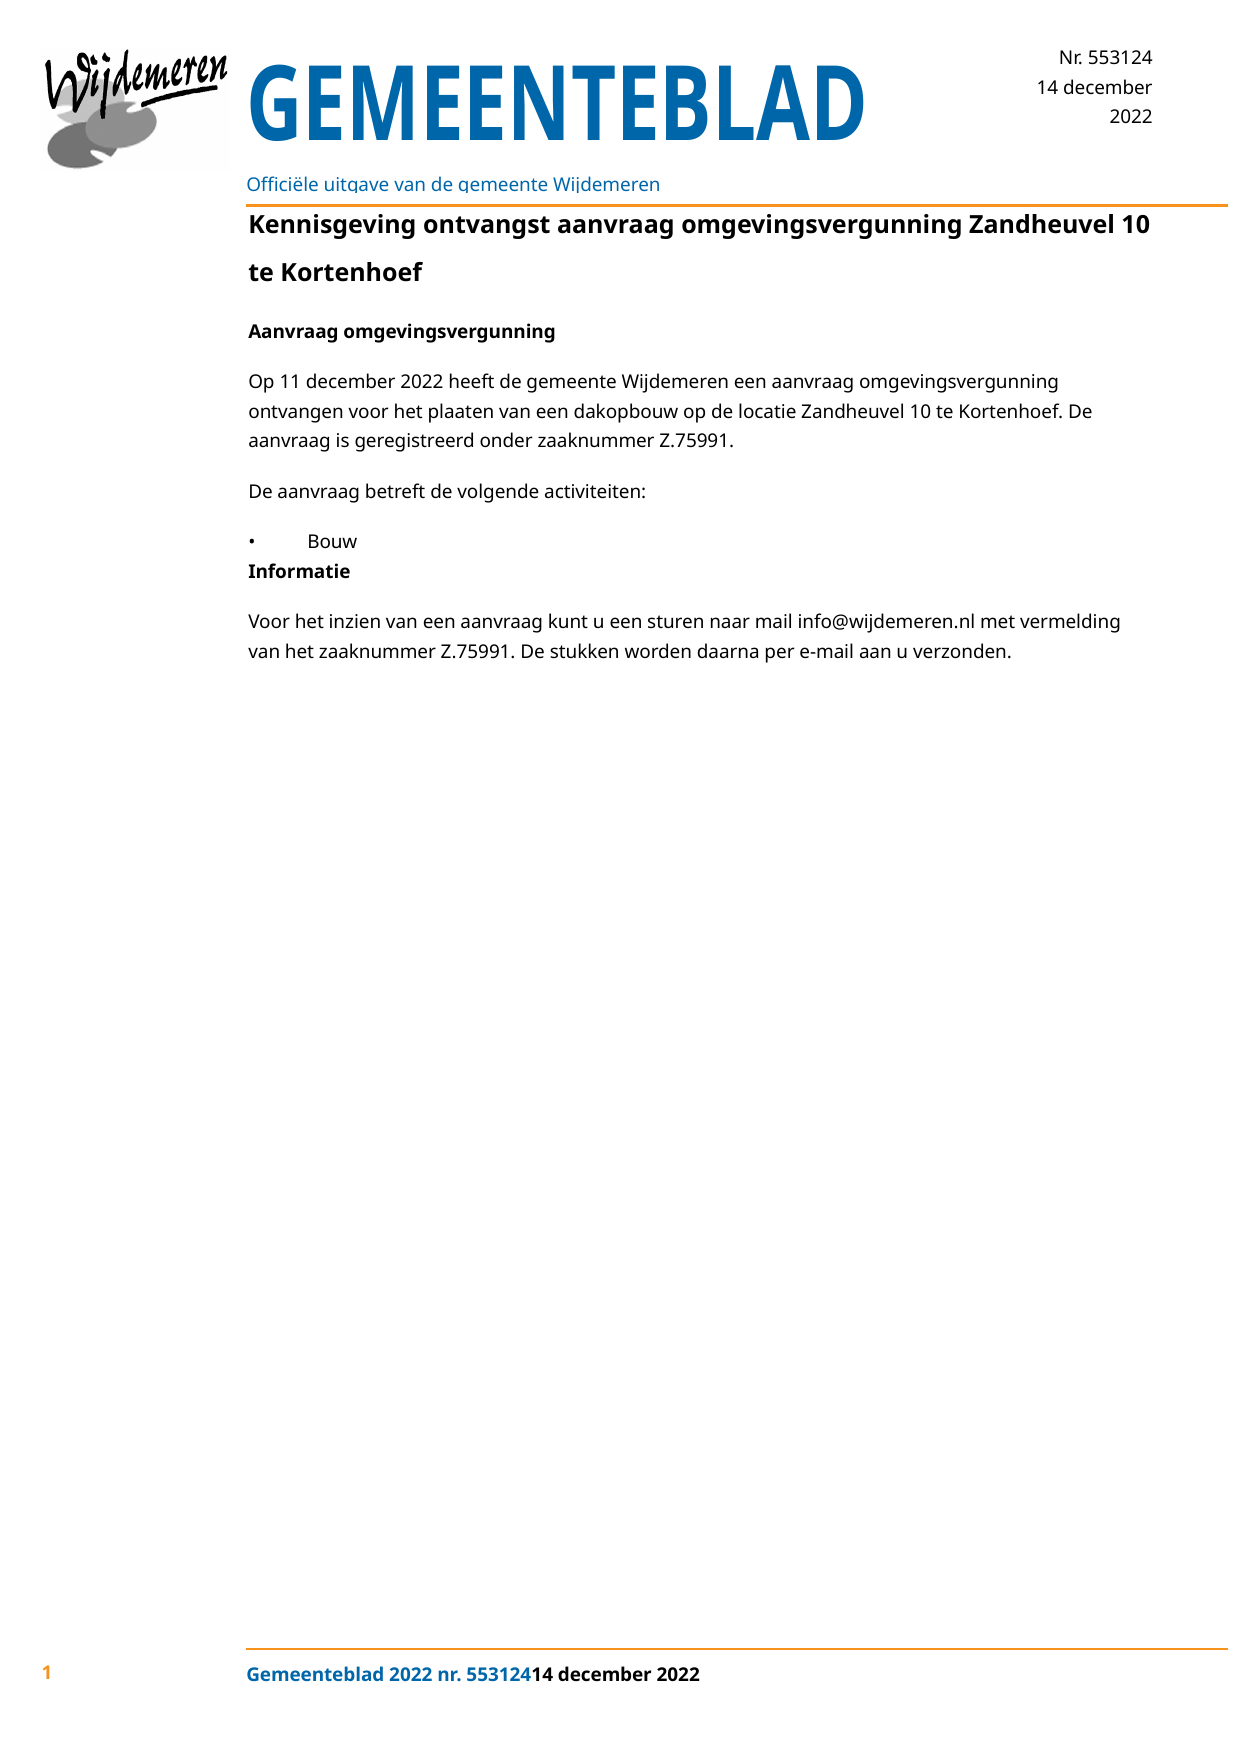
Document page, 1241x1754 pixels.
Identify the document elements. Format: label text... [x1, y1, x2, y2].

text De aanvraag betreft de volgende activiteiten: [248, 478, 1152, 504]
text Informatie [248, 558, 1152, 584]
picture [41, 47, 231, 172]
text Op 11 december 2022 heeft de gemeente Wijdemeren een aanvraag omgevingsvergunning ontvangen voor het plaaten van een dakopbouw op de locatie Zandheuvel 10 te Kortenhoef. De aanvraag is geregistreerd onder zaaknummer Z.75991. [248, 368, 1152, 453]
text Kennisgeving ontvangst aanvraag omgevingsvergunning Zandheuvel 10 te Kortenhoef [248, 207, 1152, 288]
text Voor het inzien van een aanvraag kunt u een sturen naar mail info@wijdemeren.nl met vermelding van het zaaknummer Z.75991. De stukken worden daarna per e-mail aan u verzonden. [248, 608, 1152, 664]
text Aanvraag omgevingsvergunning [248, 318, 1152, 344]
list Bouw [248, 528, 1152, 554]
